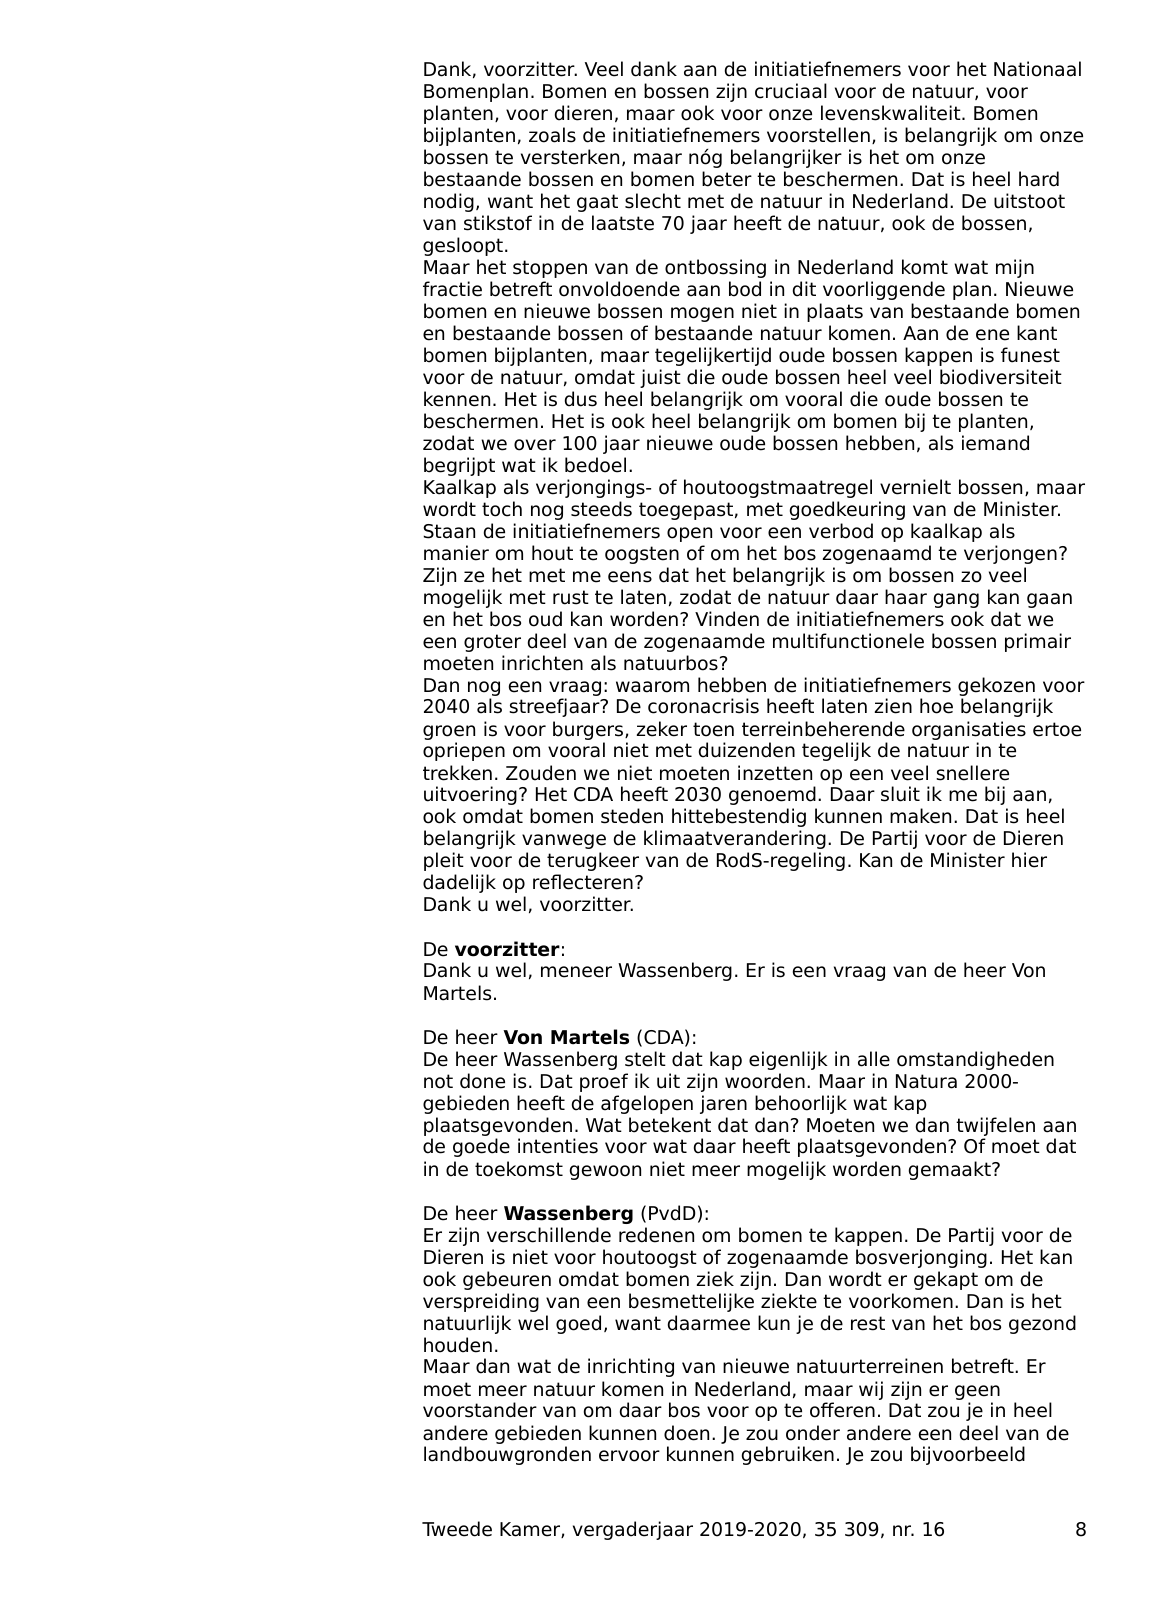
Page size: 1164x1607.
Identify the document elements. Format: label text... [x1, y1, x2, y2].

text De heer Wassenberg (PvdD): [422, 1203, 1087, 1224]
text De heer Von Martels (CDA): [422, 1027, 1087, 1048]
text Maar het stoppen van de ontbossing in Nederland komt wat mijn fractie betreft onvoldoende aan bod in dit voorliggende plan. Nieuwe bomen en nieuwe bossen mogen niet in plaats van bestaande bomen en bestaande bossen of bestaande natuur komen. Aan de ene kant bomen bijplanten, maar tegelijkertijd oude bossen kappen is funest voor de natuur, omdat juist die oude bossen heel veel biodiversiteit kennen. Het is dus heel belangrijk om vooral die oude bossen te beschermen. Het is ook heel belangrijk om bomen bij te planten, zodat we over 100 jaar nieuwe oude bossen hebben, als iemand begrijpt wat ik bedoel. [422, 257, 1087, 477]
text De voorzitter: [422, 938, 1087, 960]
text Dank, voorzitter. Veel dank aan de initiatiefnemers voor het Nationaal Bomenplan. Bomen en bossen zijn cruciaal voor de natuur, voor planten, voor dieren, maar ook voor onze levenskwaliteit. Bomen bijplanten, zoals de initiatiefnemers voorstellen, is belangrijk om onze bossen te versterken, maar nóg belangrijker is het om onze bestaande bossen en bomen beter te beschermen. Dat is heel hard nodig, want het gaat slecht met de natuur in Nederland. De uitstoot van stikstof in de laatste 70 jaar heeft de natuur, ook de bossen, gesloopt. [422, 59, 1087, 257]
text Dan nog een vraag: waarom hebben de initiatiefnemers gekozen voor 2040 als streefjaar? De coronacrisis heeft laten zien hoe belangrijk groen is voor burgers, zeker toen terreinbeherende organisaties ertoe opriepen om vooral niet met duizenden tegelijk de natuur in te trekken. Zouden we niet moeten inzetten op een veel snellere uitvoering? Het CDA heeft 2030 genoemd. Daar sluit ik me bij aan, ook omdat bomen steden hittebestendig kunnen maken. Dat is heel belangrijk vanwege de klimaatverandering. De Partij voor de Dieren pleit voor de terugkeer van de RodS-regeling. Kan de Minister hier dadelijk op reflecteren? [422, 674, 1087, 894]
text Er zijn verschillende redenen om bomen te kappen. De Partij voor de Dieren is niet voor houtoogst of zogenaamde bosverjonging. Het kan ook gebeuren omdat bomen ziek zijn. Dan wordt er gekapt om de verspreiding van een besmettelijke ziekte te voorkomen. Dan is het natuurlijk wel goed, want daarmee kun je de rest van het bos gezond houden. [422, 1224, 1087, 1356]
text Dank u wel, voorzitter. [422, 894, 1087, 916]
text Maar dan wat de inrichting van nieuwe natuurterreinen betreft. Er moet meer natuur komen in Nederland, maar wij zijn er geen voorstander van om daar bos voor op te offeren. Dat zou je in heel andere gebieden kunnen doen. Je zou onder andere een deel van de landbouwgronden ervoor kunnen gebruiken. Je zou bijvoorbeeld [422, 1356, 1087, 1466]
text Kaalkap als verjongings- of houtoogstmaatregel vernielt bossen, maar wordt toch nog steeds toegepast, met goedkeuring van de Minister. Staan de initiatiefnemers open voor een verbod op kaalkap als manier om hout te oogsten of om het bos zogenaamd te verjongen? Zijn ze het met me eens dat het belangrijk is om bossen zo veel mogelijk met rust te laten, zodat de natuur daar haar gang kan gaan en het bos oud kan worden? Vinden de initiatiefnemers ook dat we een groter deel van de zogenaamde multifunctionele bossen primair moeten inrichten als natuurbos? [422, 477, 1087, 674]
text De heer Wassenberg stelt dat kap eigenlijk in alle omstandigheden not done is. Dat proef ik uit zijn woorden. Maar in Natura 2000-gebieden heeft de afgelopen jaren behoorlijk wat kap plaatsgevonden. Wat betekent dat dan? Moeten we dan twijfelen aan de goede intenties voor wat daar heeft plaatsgevonden? Of moet dat in de toekomst gewoon niet meer mogelijk worden gemaakt? [422, 1048, 1087, 1180]
text Dank u wel, meneer Wassenberg. Er is een vraag van de heer Von Martels. [422, 960, 1087, 1004]
